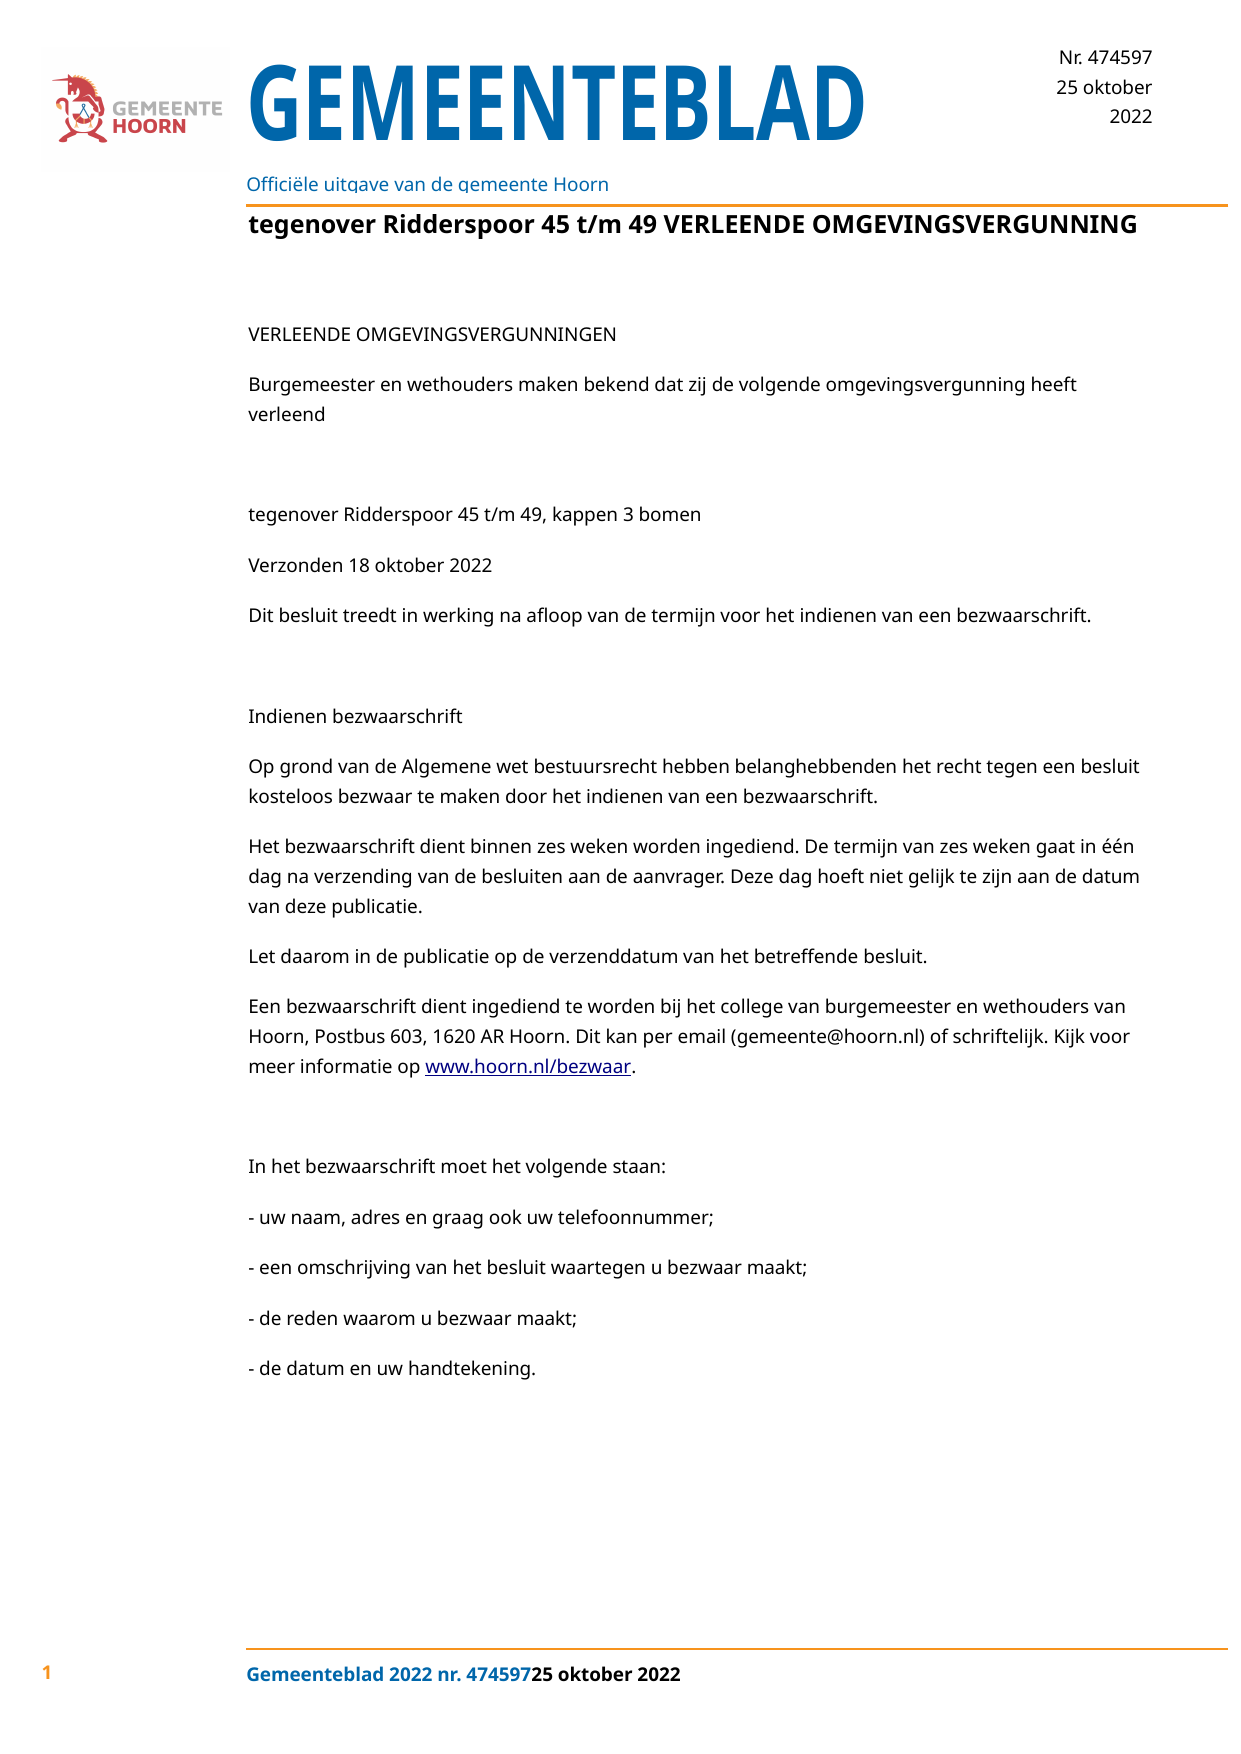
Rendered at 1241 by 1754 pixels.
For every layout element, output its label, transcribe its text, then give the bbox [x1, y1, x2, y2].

text Een bezwaarschrift dient ingediend te worden bij het college van burgemeester en wethouders van Hoorn, Postbus 603, 1620 AR Hoorn. Dit kan per email (gemeente@hoorn.nl) of schriftelijk. Kijk voor meer informatie op www.hoorn.nl/bezwaar. [248, 994, 1152, 1078]
picture [41, 47, 231, 172]
text - uw naam, adres en graag ook uw telefoonnummer; [248, 1204, 1152, 1230]
text Burgemeester en wethouders maken bekend dat zij de volgende omgevingsvergunning heeft verleend [248, 371, 1152, 426]
text - de datum en uw handtekening. [248, 1355, 1152, 1381]
text Indienen bezwaarschrift [248, 703, 1152, 729]
text Dit besluit treedt in werking na afloop van de termijn voor het indienen van een bezwaarschrift. [248, 602, 1152, 628]
text Op grond van de Algemene wet bestuursrecht hebben belanghebbenden het recht tegen een besluit kosteloos bezwaar te maken door het indienen van een bezwaarschrift. [248, 754, 1152, 809]
text In het bezwaarschrift moet het volgende staan: [248, 1154, 1152, 1179]
text - de reden waarom u bezwaar maakt; [248, 1305, 1152, 1331]
text VERLEENDE OMGEVINGSVERGUNNINGEN [248, 321, 1152, 346]
text Het bezwaarschrift dient binnen zes weken worden ingediend. De termijn van zes weken gaat in één dag na verzending van de besluiten aan de aanvrager. Deze dag hoeft niet gelijk te zijn aan de datum van deze publicatie. [248, 834, 1152, 918]
text Verzonden 18 oktober 2022 [248, 552, 1152, 578]
text tegenover Ridderspoor 45 t/m 49, kappen 3 bomen [248, 502, 1152, 527]
text Let daarom in de publicatie op de verzenddatum van het betreffende besluit. [248, 943, 1152, 969]
text - een omschrijving van het besluit waartegen u bezwaar maakt; [248, 1254, 1152, 1280]
text tegenover Ridderspoor 45 t/m 49 VERLEENDE OMGEVINGSVERGUNNING [248, 207, 1152, 241]
